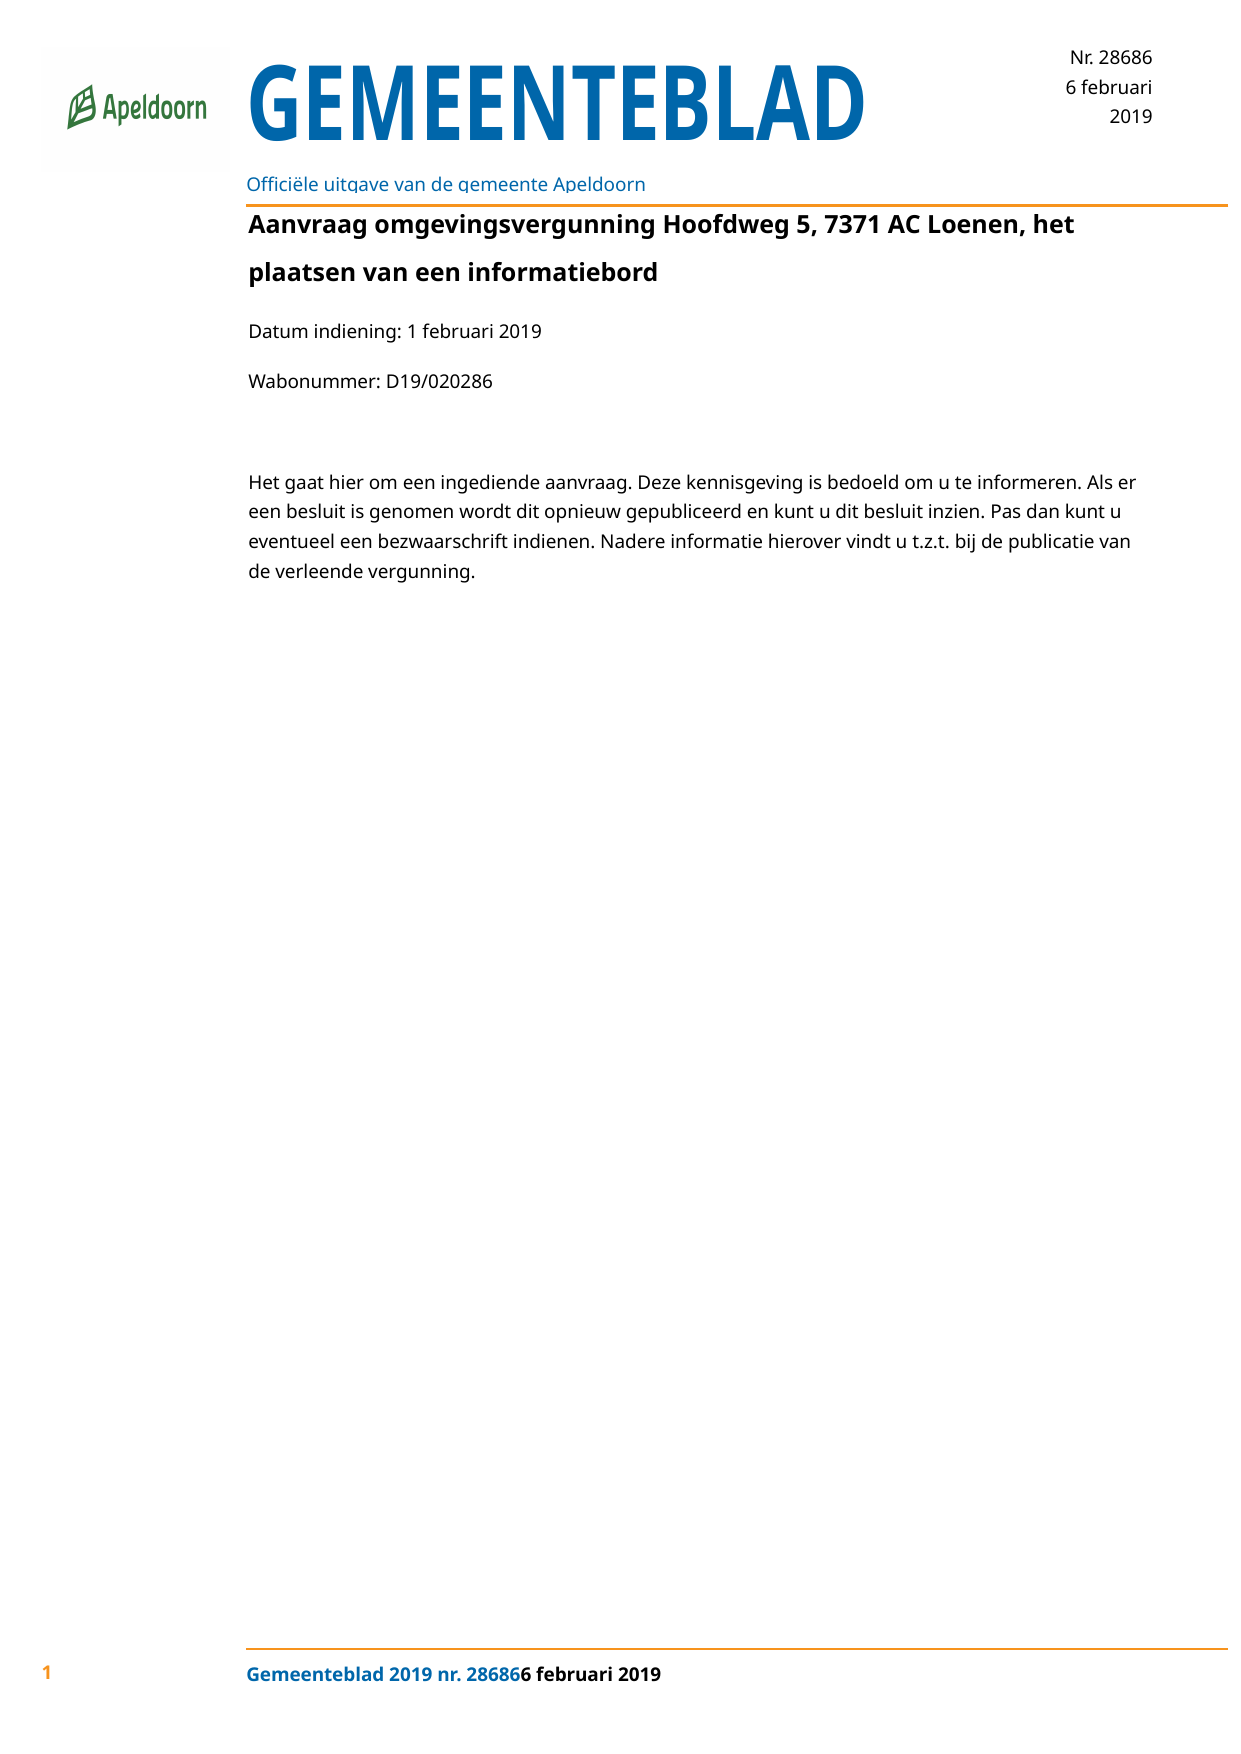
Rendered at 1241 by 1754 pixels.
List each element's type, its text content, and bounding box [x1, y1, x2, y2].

text Aanvraag omgevingsvergunning Hoofdweg 5, 7371 AC Loenen, het plaatsen van een informatiebord [248, 207, 1152, 288]
picture [41, 47, 231, 172]
text Wabonummer: D19/020286 [248, 368, 1152, 394]
text Datum indiening: 1 februari 2019 [248, 318, 1152, 344]
text Het gaat hier om een ingediende aanvraag. Deze kennisgeving is bedoeld om u te informeren. Als er een besluit is genomen wordt dit opnieuw gepubliceerd en kunt u dit besluit inzien. Pas dan kunt u eventueel een bezwaarschrift indienen. Nadere informatie hierover vindt u t.z.t. bij de publicatie van de verleende vergunning. [248, 469, 1152, 584]
